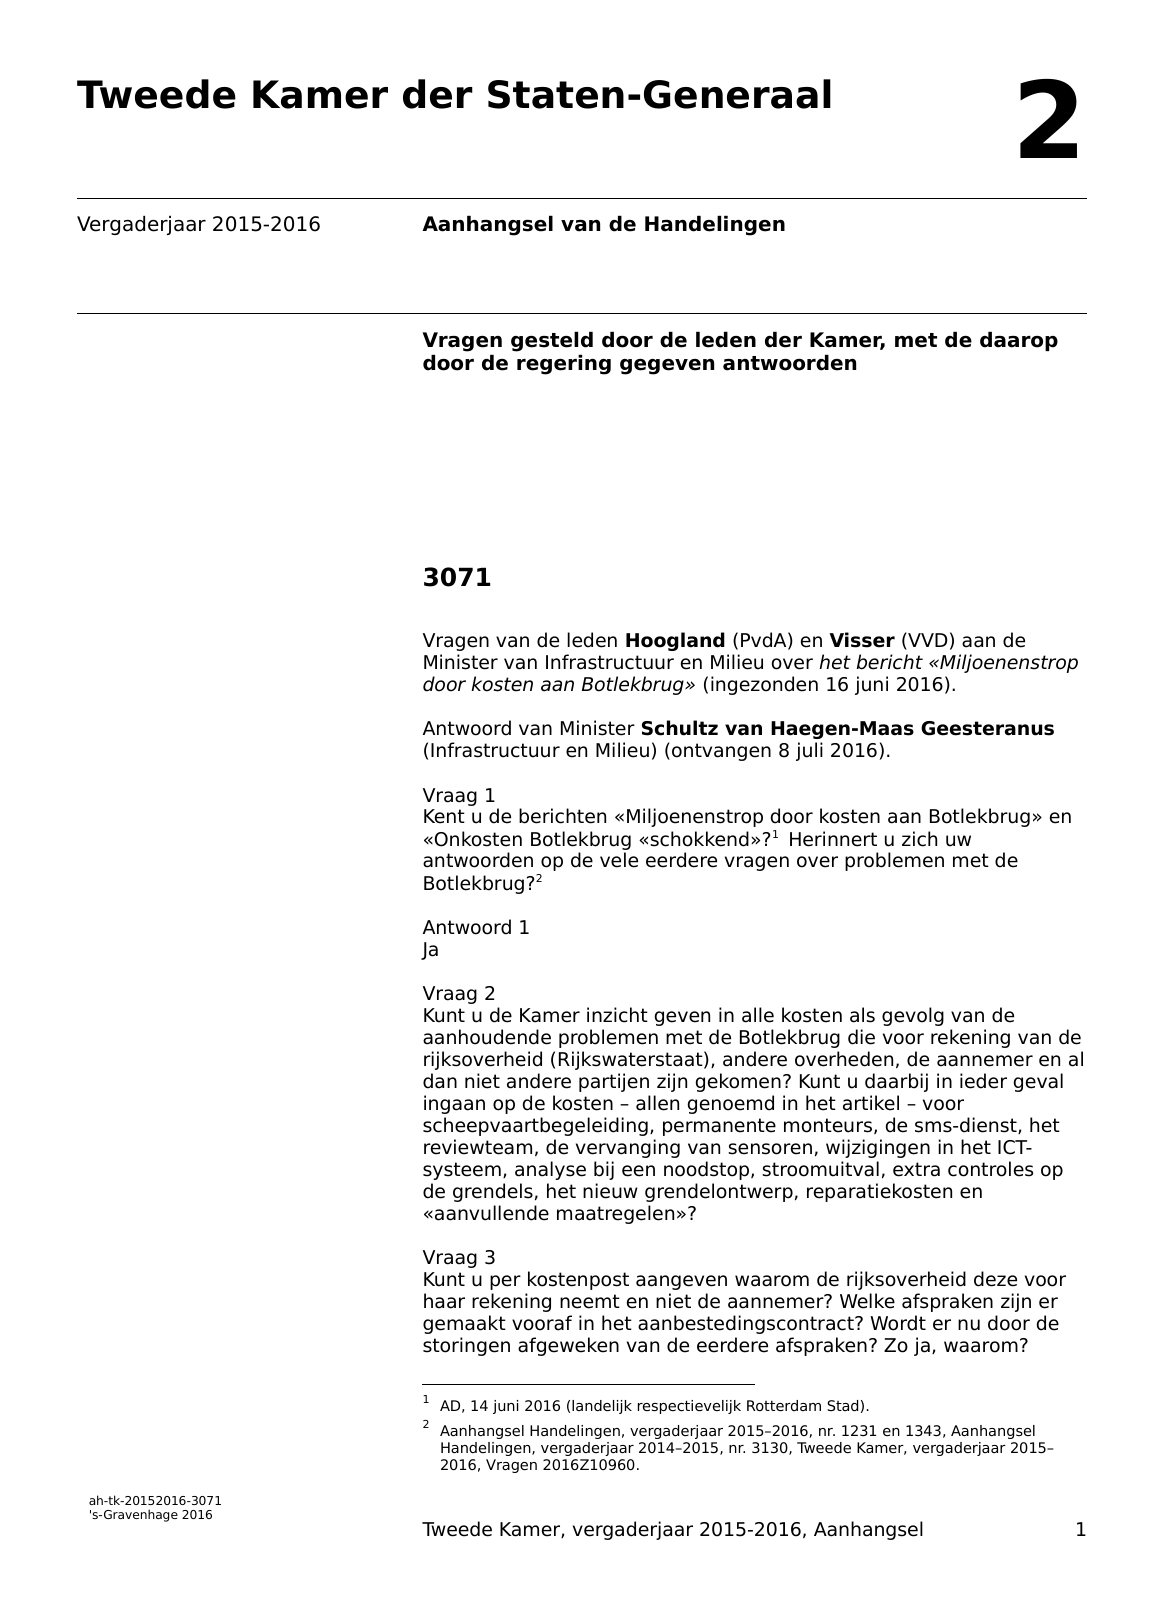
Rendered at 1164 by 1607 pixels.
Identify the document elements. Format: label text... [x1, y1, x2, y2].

text Vragen van de leden Hoogland (PvdA) en Visser (VVD) aan de Minister van Infrastructuur en Milieu over het bericht «Miljoenenstrop door kosten aan Botlekbrug» (ingezonden 16 juni 2016). [422, 630, 1087, 696]
table_header Tweede Kamer der Staten-Generaal [77, 59, 886, 198]
text Antwoord van Minister Schultz van Haegen-Maas Geesteranus (Infrastructuur en Milieu) (ontvangen 8 juli 2016). [422, 718, 1087, 762]
text Antwoord 1 [422, 917, 1087, 938]
text Vraag 3 [422, 1247, 1087, 1269]
text Aanhangsel Handelingen, vergaderjaar 2015–2016, nr. 1231 en 1343, Aanhangsel Handelingen, vergaderjaar 2014–2015, nr. 3130, Tweede Kamer, vergaderjaar 2015–2016, Vragen 2016Z10960. [422, 1418, 1087, 1474]
table_cell Vragen gesteld door de leden der Kamer, met de daarop door de regering gegeven antwoorden [422, 314, 1087, 375]
table_header 2 [886, 59, 1087, 198]
text Kent u de berichten «Miljoenenstrop door kosten aan Botlekbrug» en «Onkosten Botlekbrug «schokkend»? Herinnert u zich uw antwoorden op de vele eerdere vragen over problemen met de Botlekbrug? [422, 806, 1087, 894]
text 3071 [422, 563, 1087, 592]
table_cell Aanhangsel van de Handelingen [422, 199, 1087, 313]
text Kunt u de Kamer inzicht geven in alle kosten als gevolg van de aanhoudende problemen met de Botlekbrug die voor rekening van de rijksoverheid (Rijkswaterstaat), andere overheden, de aannemer en al dan niet andere partijen zijn gekomen? Kunt u daarbij in ieder geval ingaan op de kosten – allen genoemd in het artikel – voor scheepvaartbegeleiding, permanente monteurs, de sms-dienst, het reviewteam, de vervanging van sensoren, wijzigingen in het ICT-systeem, analyse bij een noodstop, stroomuitval, extra controles op de grendels, het nieuw grendelontwerp, reparatiekosten en «aanvullende maatregelen»? [422, 1005, 1087, 1224]
table_cell Vergaderjaar 2015-2016 [77, 199, 422, 313]
text 's-Gravenhage 2016 [88, 1508, 323, 1522]
text Kunt u per kostenpost aangeven waarom de rijksoverheid deze voor haar rekening neemt en niet de aannemer? Welke afspraken zijn er gemaakt vooraf in het aanbestedingscontract? Wordt er nu door de storingen afgeweken van de eerdere afspraken? Zo ja, waarom? [422, 1269, 1087, 1357]
text Vraag 1 [422, 784, 1087, 806]
text AD, 14 juni 2016 (landelijk respectievelijk Rotterdam Stad). [422, 1393, 1087, 1416]
text Ja [422, 938, 1087, 961]
text Vraag 2 [422, 983, 1087, 1005]
table_cell [77, 314, 422, 375]
text ah-tk-20152016-3071 [88, 1494, 323, 1508]
